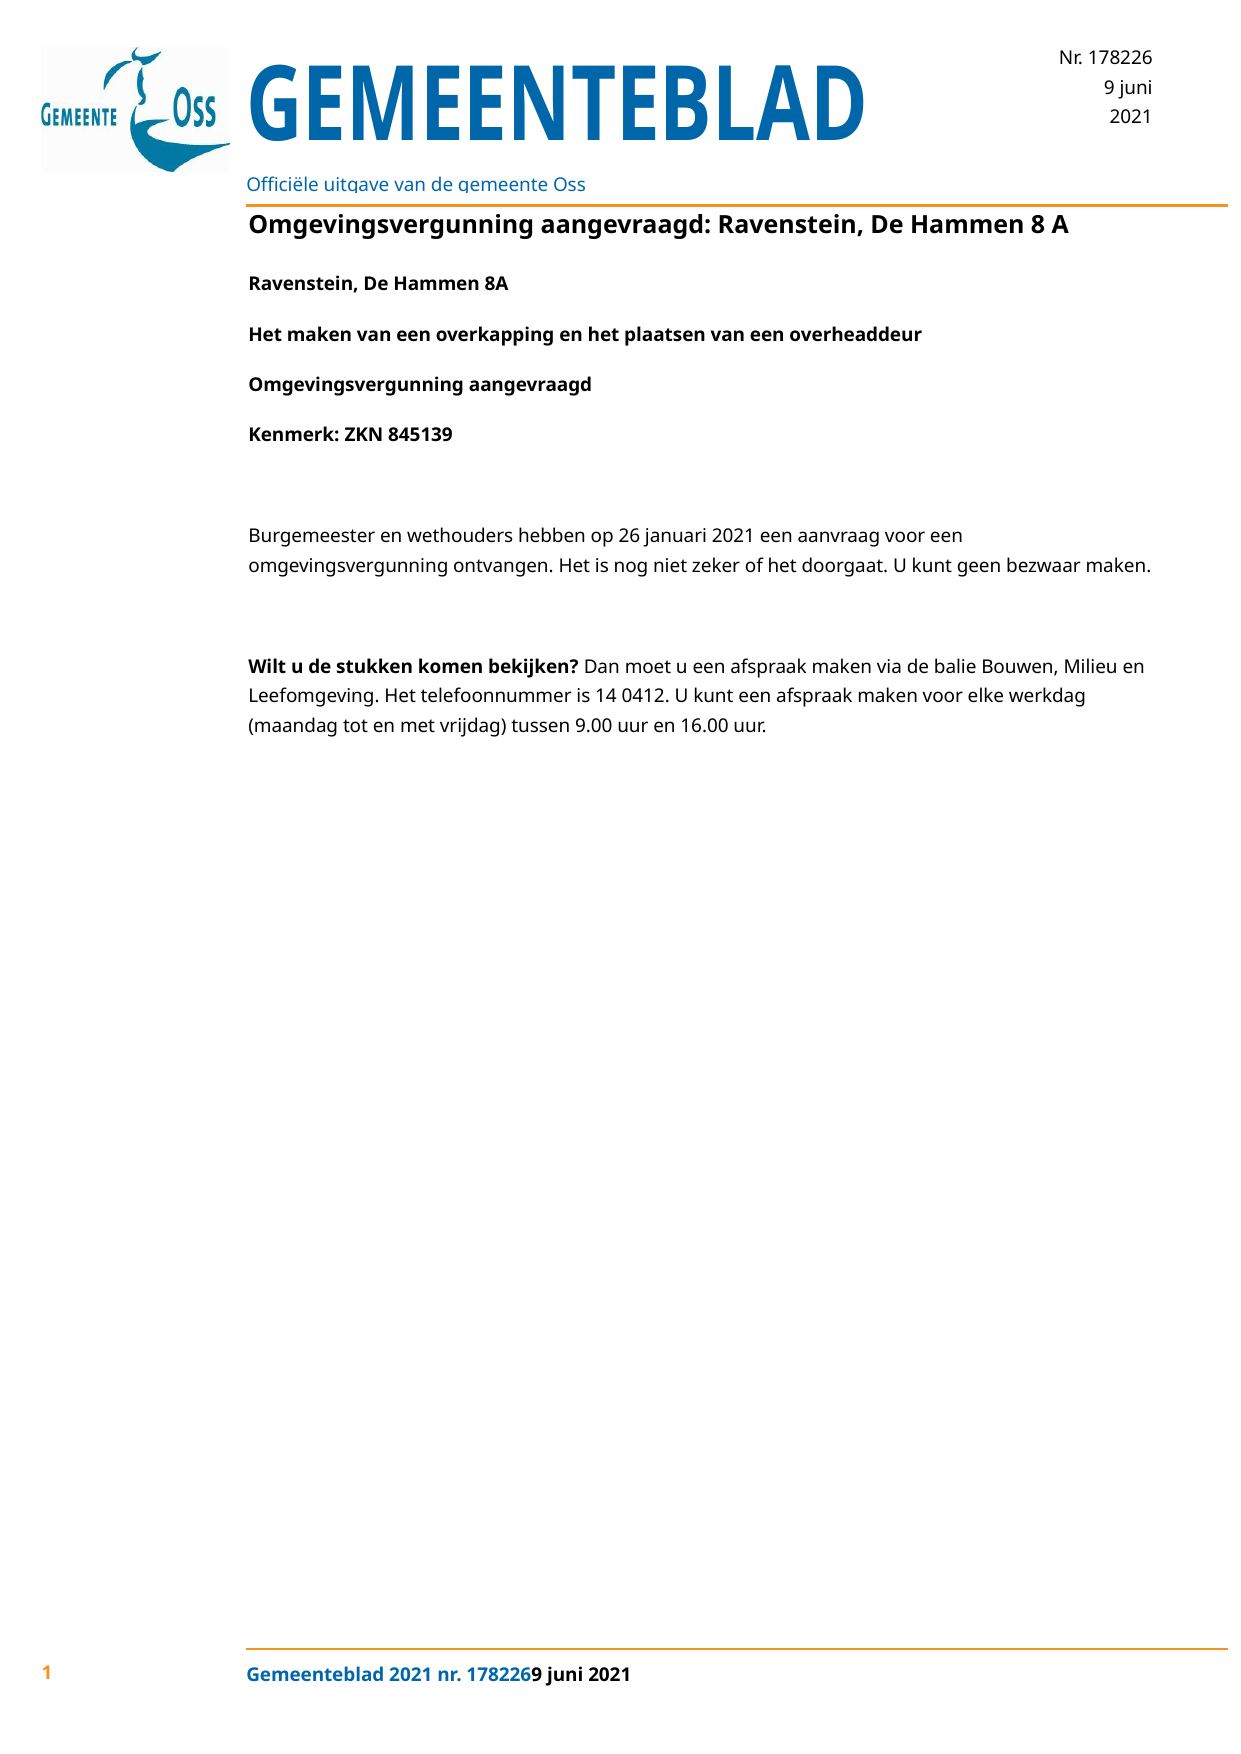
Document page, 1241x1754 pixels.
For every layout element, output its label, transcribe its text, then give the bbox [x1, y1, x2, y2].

text Het maken van een overkapping en het plaatsen van een overheaddeur [248, 321, 1152, 346]
text Wilt u de stukken komen bekijken? Dan moet u een afspraak maken via de balie Bouwen, Milieu en Leefomgeving. Het telefoonnummer is 14 0412. U kunt een afspraak maken voor elke werkdag (maandag tot en met vrijdag) tussen 9.00 uur en 16.00 uur. [248, 653, 1152, 738]
text Omgevingsvergunning aangevraagd [248, 371, 1152, 397]
picture [41, 47, 231, 172]
text Omgevingsvergunning aangevraagd: Ravenstein, De Hammen 8 A [248, 207, 1152, 241]
text Burgemeester en wethouders hebben op 26 januari 2021 een aanvraag voor een omgevingsvergunning ontvangen. Het is nog niet zeker of het doorgaat. U kunt geen bezwaar maken. [248, 522, 1152, 578]
text Ravenstein, De Hammen 8A [248, 270, 1152, 296]
text Kenmerk: ZKN 845139 [248, 422, 1152, 447]
